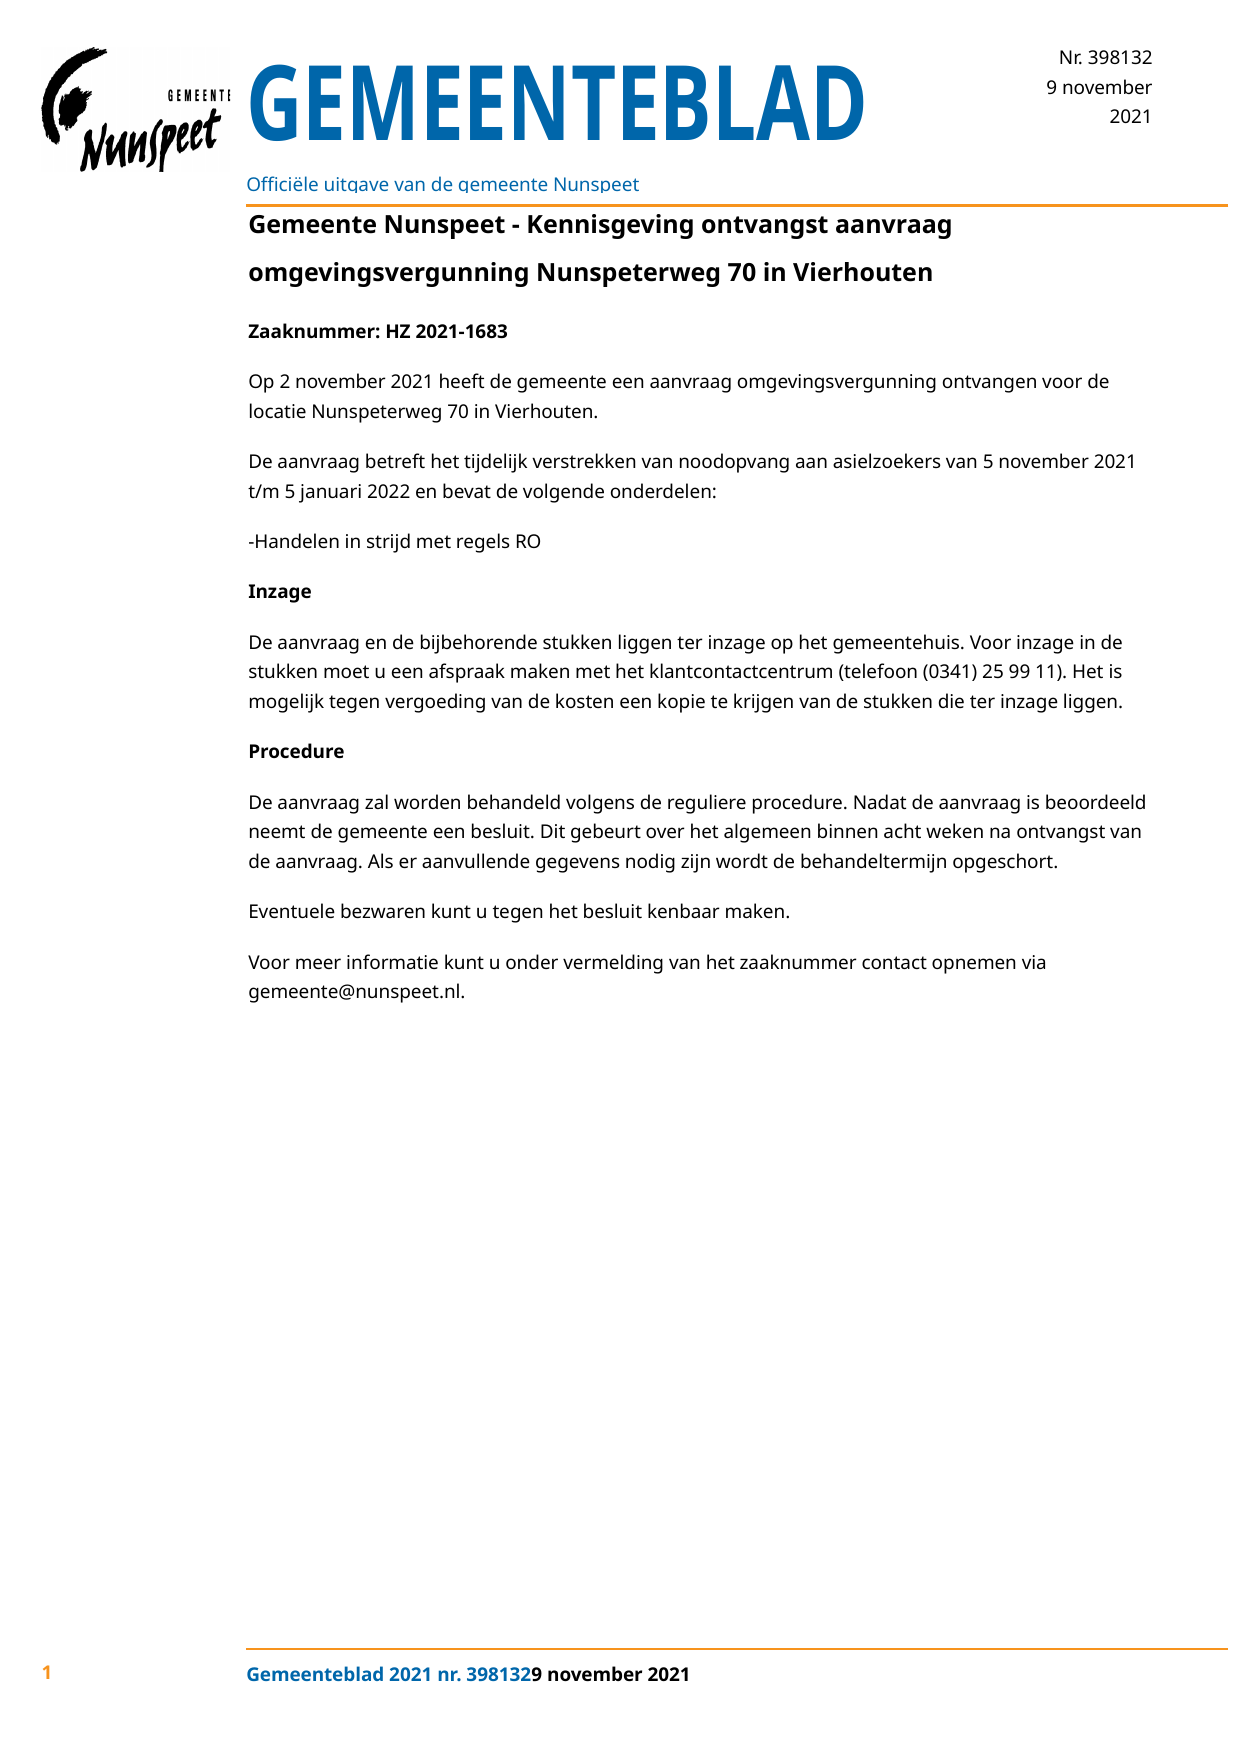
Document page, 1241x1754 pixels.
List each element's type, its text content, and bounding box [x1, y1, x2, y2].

picture [41, 47, 231, 172]
text Voor meer informatie kunt u onder vermelding van het zaaknummer contact opnemen via gemeente@nunspeet.nl. [248, 949, 1152, 1004]
text Op 2 november 2021 heeft de gemeente een aanvraag omgevingsvergunning ontvangen voor de locatie Nunspeterweg 70 in Vierhouten. [248, 368, 1152, 424]
text Eventuele bezwaren kunt u tegen het besluit kenbaar maken. [248, 899, 1152, 924]
text De aanvraag betreft het tijdelijk verstrekken van noodopvang aan asielzoekers van 5 november 2021 t/m 5 januari 2022 en bevat de volgende onderdelen: [248, 448, 1152, 504]
text De aanvraag zal worden behandeld volgens de reguliere procedure. Nadat de aanvraag is beoordeeld neemt de gemeente een besluit. Dit gebeurt over het algemeen binnen acht weken na ontvangst van de aanvraag. Als er aanvullende gegevens nodig zijn wordt de behandeltermijn opgeschort. [248, 789, 1152, 874]
text Inzage [248, 579, 1152, 604]
text Procedure [248, 739, 1152, 764]
text Gemeente Nunspeet - Kennisgeving ontvangst aanvraag omgevingsvergunning Nunspeterweg 70 in Vierhouten [248, 207, 1152, 288]
text De aanvraag en de bijbehorende stukken liggen ter inzage op het gemeentehuis. Voor inzage in de stukken moet u een afspraak maken met het klantcontactcentrum (telefoon (0341) 25 99 11). Het is mogelijk tegen vergoeding van de kosten een kopie te krijgen van de stukken die ter inzage liggen. [248, 629, 1152, 714]
text Zaaknummer: HZ 2021-1683 [248, 318, 1152, 344]
text -Handelen in strijd met regels RO [248, 528, 1152, 554]
